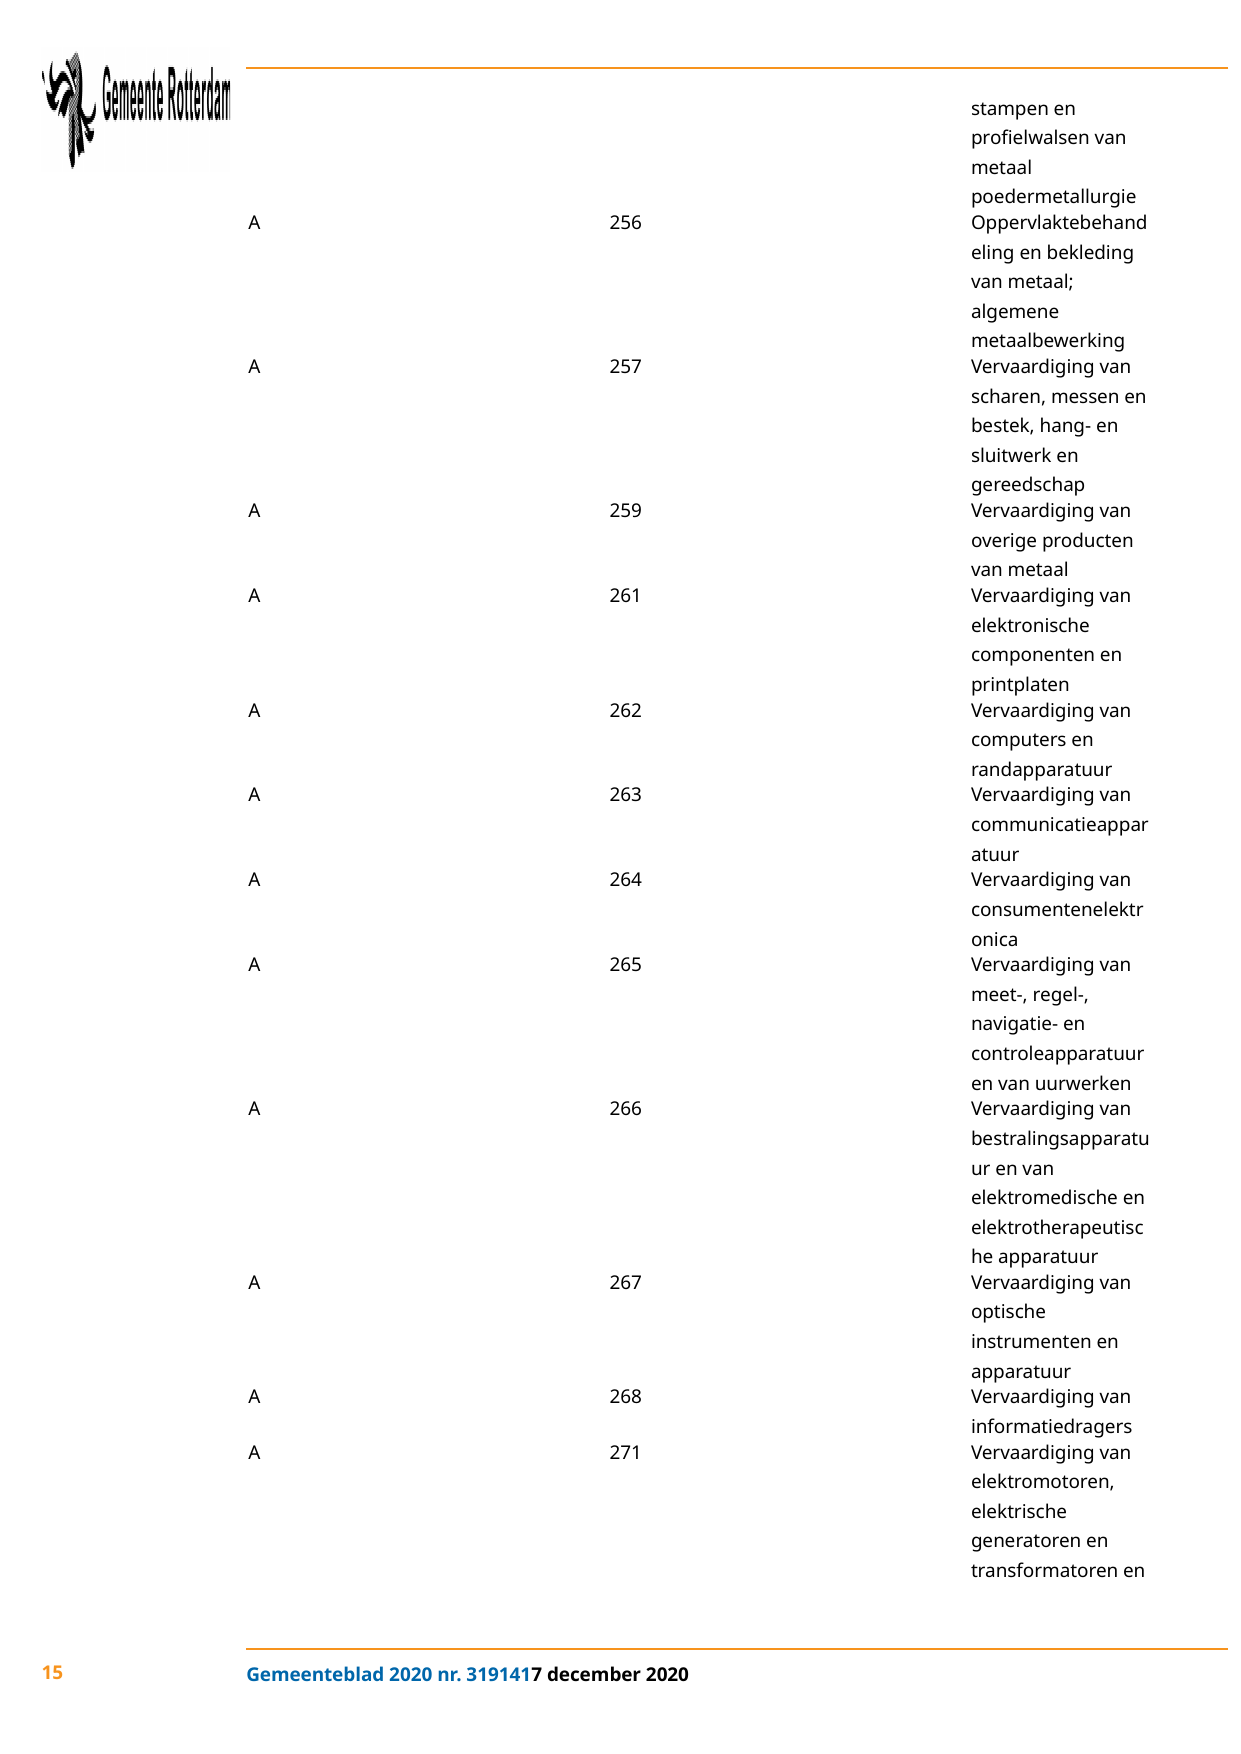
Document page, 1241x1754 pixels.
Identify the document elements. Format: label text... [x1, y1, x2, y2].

table_cell Vervaardiging van meet-, regel-, navigatie- en controleapparatuur en van uurwerken [971, 951, 1152, 1096]
table_cell 259 [609, 498, 971, 582]
table_cell 263 [609, 782, 971, 867]
table_cell A [248, 1384, 609, 1439]
table_cell A [248, 353, 609, 497]
table_cell Vervaardiging van computers en randapparatuur [971, 697, 1152, 782]
table_cell 271 [609, 1439, 971, 1583]
table_cell Vervaardiging van informatiedragers [971, 1384, 1152, 1439]
table_cell Vervaardiging van bestralingsapparatuur en van elektromedische en elektrotherapeutische apparatuur [971, 1096, 1152, 1269]
table_cell [248, 95, 609, 209]
table_cell Vervaardiging van elektromotoren, elektrische generatoren en transformatoren en [971, 1439, 1152, 1583]
table_cell 264 [609, 867, 971, 951]
table_cell 262 [609, 697, 971, 782]
table_cell 256 [609, 209, 971, 353]
table_cell 261 [609, 582, 971, 697]
table_cell Vervaardiging van consumentenelektronica [971, 867, 1152, 951]
table_cell 257 [609, 353, 971, 497]
table_cell Oppervlaktebehandeling en bekleding van metaal; algemene metaalbewerking [971, 209, 1152, 353]
table_cell A [248, 867, 609, 951]
table_cell A [248, 951, 609, 1096]
table_cell Vervaardiging van communicatieapparatuur [971, 782, 1152, 867]
table_cell A [248, 697, 609, 782]
table_cell Vervaardiging van elektronische componenten en printplaten [971, 582, 1152, 697]
table_cell A [248, 1269, 609, 1384]
picture [41, 47, 231, 172]
table_cell stampen en profielwalsen van metaal poedermetallurgie [971, 95, 1152, 209]
table_cell Vervaardiging van overige producten van metaal [971, 498, 1152, 582]
table_cell A [248, 498, 609, 582]
table_cell 265 [609, 951, 971, 1096]
table_cell 268 [609, 1384, 971, 1439]
table_cell 266 [609, 1096, 971, 1269]
table_cell A [248, 1096, 609, 1269]
table_cell A [248, 209, 609, 353]
table_cell Vervaardiging van scharen, messen en bestek, hang- en sluitwerk en gereedschap [971, 353, 1152, 497]
table_cell A [248, 1439, 609, 1583]
table_cell Vervaardiging van optische instrumenten en apparatuur [971, 1269, 1152, 1384]
table_cell 267 [609, 1269, 971, 1384]
table_cell A [248, 782, 609, 867]
table_cell [609, 95, 971, 209]
table_cell A [248, 582, 609, 697]
